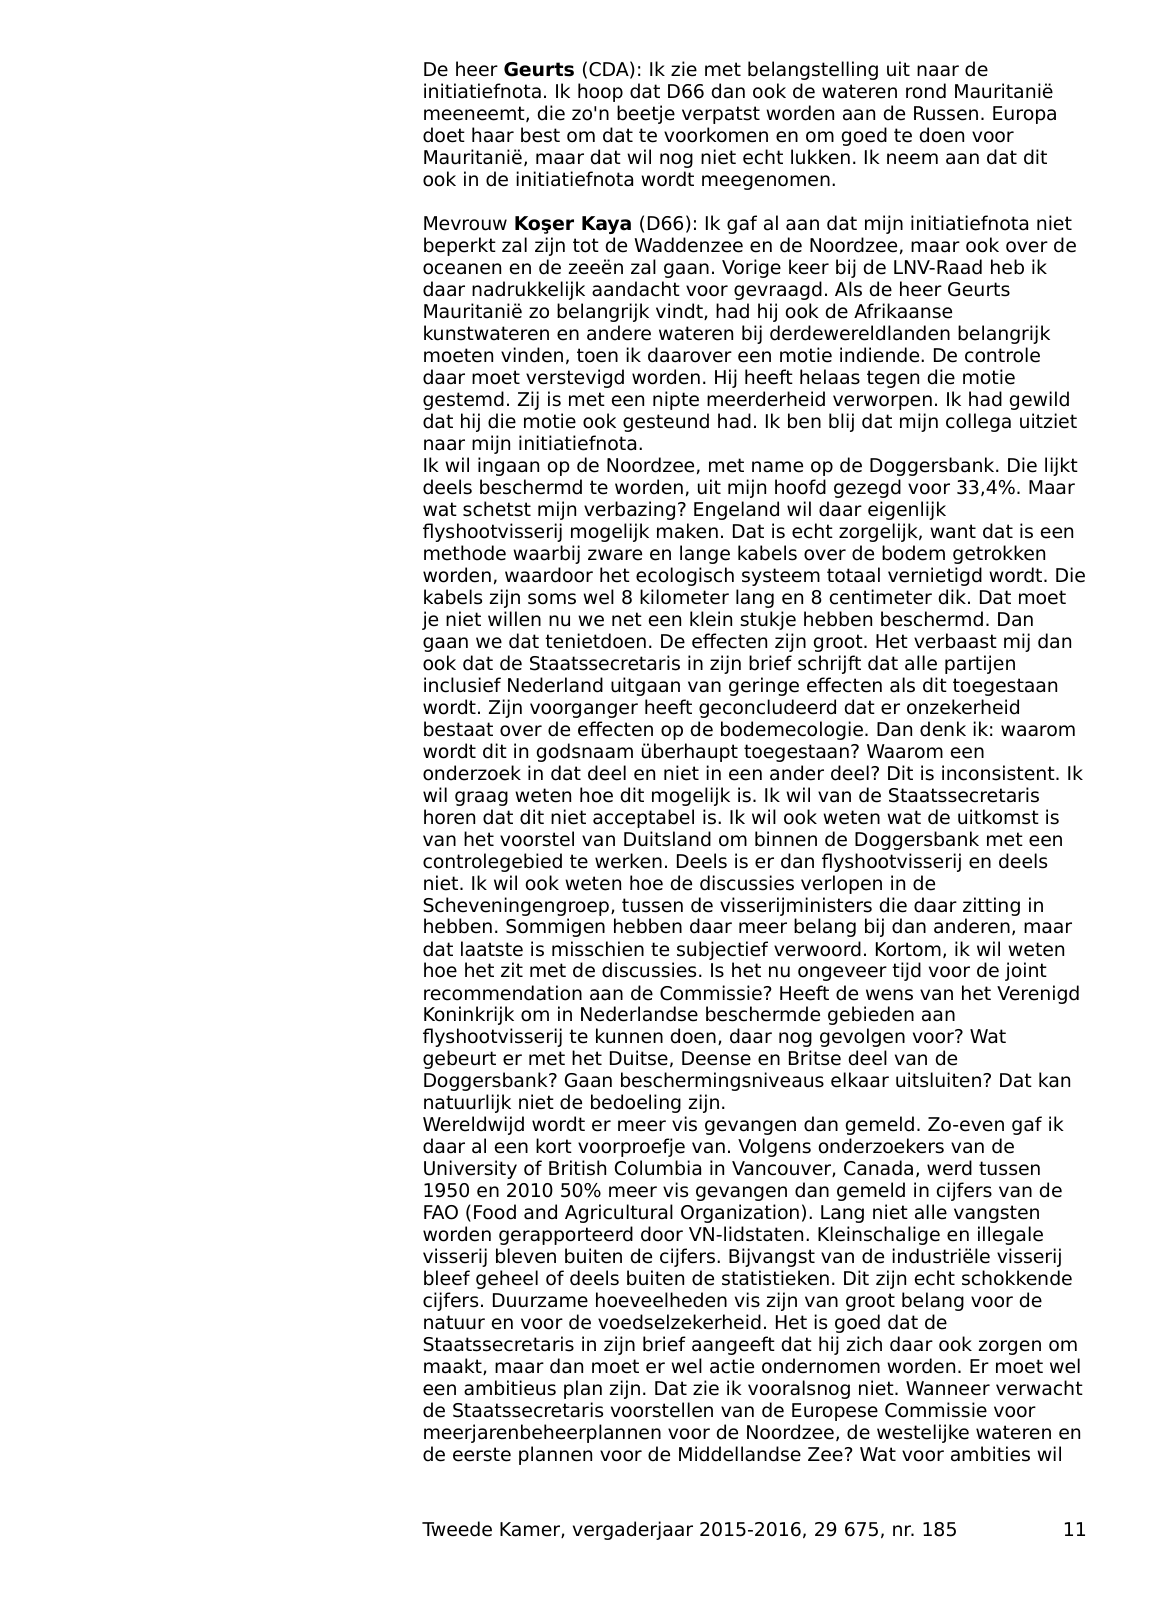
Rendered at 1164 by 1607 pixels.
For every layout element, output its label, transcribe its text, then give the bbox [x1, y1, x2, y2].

text De heer Geurts (CDA): Ik zie met belangstelling uit naar de initiatiefnota. Ik hoop dat D66 dan ook de wateren rond Mauritanië meeneemt, die zo'n beetje verpatst worden aan de Russen. Europa doet haar best om dat te voorkomen en om goed te doen voor Mauritanië, maar dat wil nog niet echt lukken. Ik neem aan dat dit ook in de initiatiefnota wordt meegenomen. [422, 59, 1087, 191]
text Ik wil ingaan op de Noordzee, met name op de Doggersbank. Die lijkt deels beschermd te worden, uit mijn hoofd gezegd voor 33,4%. Maar wat schetst mijn verbazing? Engeland wil daar eigenlijk flyshootvisserij mogelijk maken. Dat is echt zorgelijk, want dat is een methode waarbij zware en lange kabels over de bodem getrokken worden, waardoor het ecologisch systeem totaal vernietigd wordt. Die kabels zijn soms wel 8 kilometer lang en 8 centimeter dik. Dat moet je niet willen nu we net een klein stukje hebben beschermd. Dan gaan we dat tenietdoen. De effecten zijn groot. Het verbaast mij dan ook dat de Staatssecretaris in zijn brief schrijft dat alle partijen inclusief Nederland uitgaan van geringe effecten als dit toegestaan wordt. Zijn voorganger heeft geconcludeerd dat er onzekerheid bestaat over de effecten op de bodemecologie. Dan denk ik: waarom wordt dit in godsnaam überhaupt toegestaan? Waarom een onderzoek in dat deel en niet in een ander deel? Dit is inconsistent. Ik wil graag weten hoe dit mogelijk is. Ik wil van de Staatssecretaris horen dat dit niet acceptabel is. Ik wil ook weten wat de uitkomst is van het voorstel van Duitsland om binnen de Doggersbank met een controlegebied te werken. Deels is er dan flyshootvisserij en deels niet. Ik wil ook weten hoe de discussies verlopen in de Scheveningengroep, tussen de visserijministers die daar zitting in hebben. Sommigen hebben daar meer belang bij dan anderen, maar dat laatste is misschien te subjectief verwoord. Kortom, ik wil weten hoe het zit met de discussies. Is het nu ongeveer tijd voor de joint recommendation aan de Commissie? Heeft de wens van het Verenigd Koninkrijk om in Nederlandse beschermde gebieden aan flyshootvisserij te kunnen doen, daar nog gevolgen voor? Wat gebeurt er met het Duitse, Deense en Britse deel van de Doggersbank? Gaan beschermingsniveaus elkaar uitsluiten? Dat kan natuurlijk niet de bedoeling zijn. [422, 455, 1087, 1114]
text Wereldwijd wordt er meer vis gevangen dan gemeld. Zo-even gaf ik daar al een kort voorproefje van. Volgens onderzoekers van de University of British Columbia in Vancouver, Canada, werd tussen 1950 en 2010 50% meer vis gevangen dan gemeld in cijfers van de FAO (Food and Agricultural Organization). Lang niet alle vangsten worden gerapporteerd door VN-lidstaten. Kleinschalige en illegale visserij bleven buiten de cijfers. Bijvangst van de industriële visserij bleef geheel of deels buiten de statistieken. Dit zijn echt schokkende cijfers. Duurzame hoeveelheden vis zijn van groot belang voor de natuur en voor de voedselzekerheid. Het is goed dat de Staatssecretaris in zijn brief aangeeft dat hij zich daar ook zorgen om maakt, maar dan moet er wel actie ondernomen worden. Er moet wel een ambitieus plan zijn. Dat zie ik vooralsnog niet. Wanneer verwacht de Staatssecretaris voorstellen van de Europese Commissie voor meerjarenbeheerplannen voor de Noordzee, de westelijke wateren en de eerste plannen voor de Middellandse Zee? Wat voor ambities wil [422, 1114, 1087, 1466]
text Mevrouw Koşer Kaya (D66): Ik gaf al aan dat mijn initiatiefnota niet beperkt zal zijn tot de Waddenzee en de Noordzee, maar ook over de oceanen en de zeeën zal gaan. Vorige keer bij de LNV-Raad heb ik daar nadrukkelijk aandacht voor gevraagd. Als de heer Geurts Mauritanië zo belangrijk vindt, had hij ook de Afrikaanse kunstwateren en andere wateren bij derdewereldlanden belangrijk moeten vinden, toen ik daarover een motie indiende. De controle daar moet verstevigd worden. Hij heeft helaas tegen die motie gestemd. Zij is met een nipte meerderheid verworpen. Ik had gewild dat hij die motie ook gesteund had. Ik ben blij dat mijn collega uitziet naar mijn initiatiefnota. [422, 213, 1087, 455]
